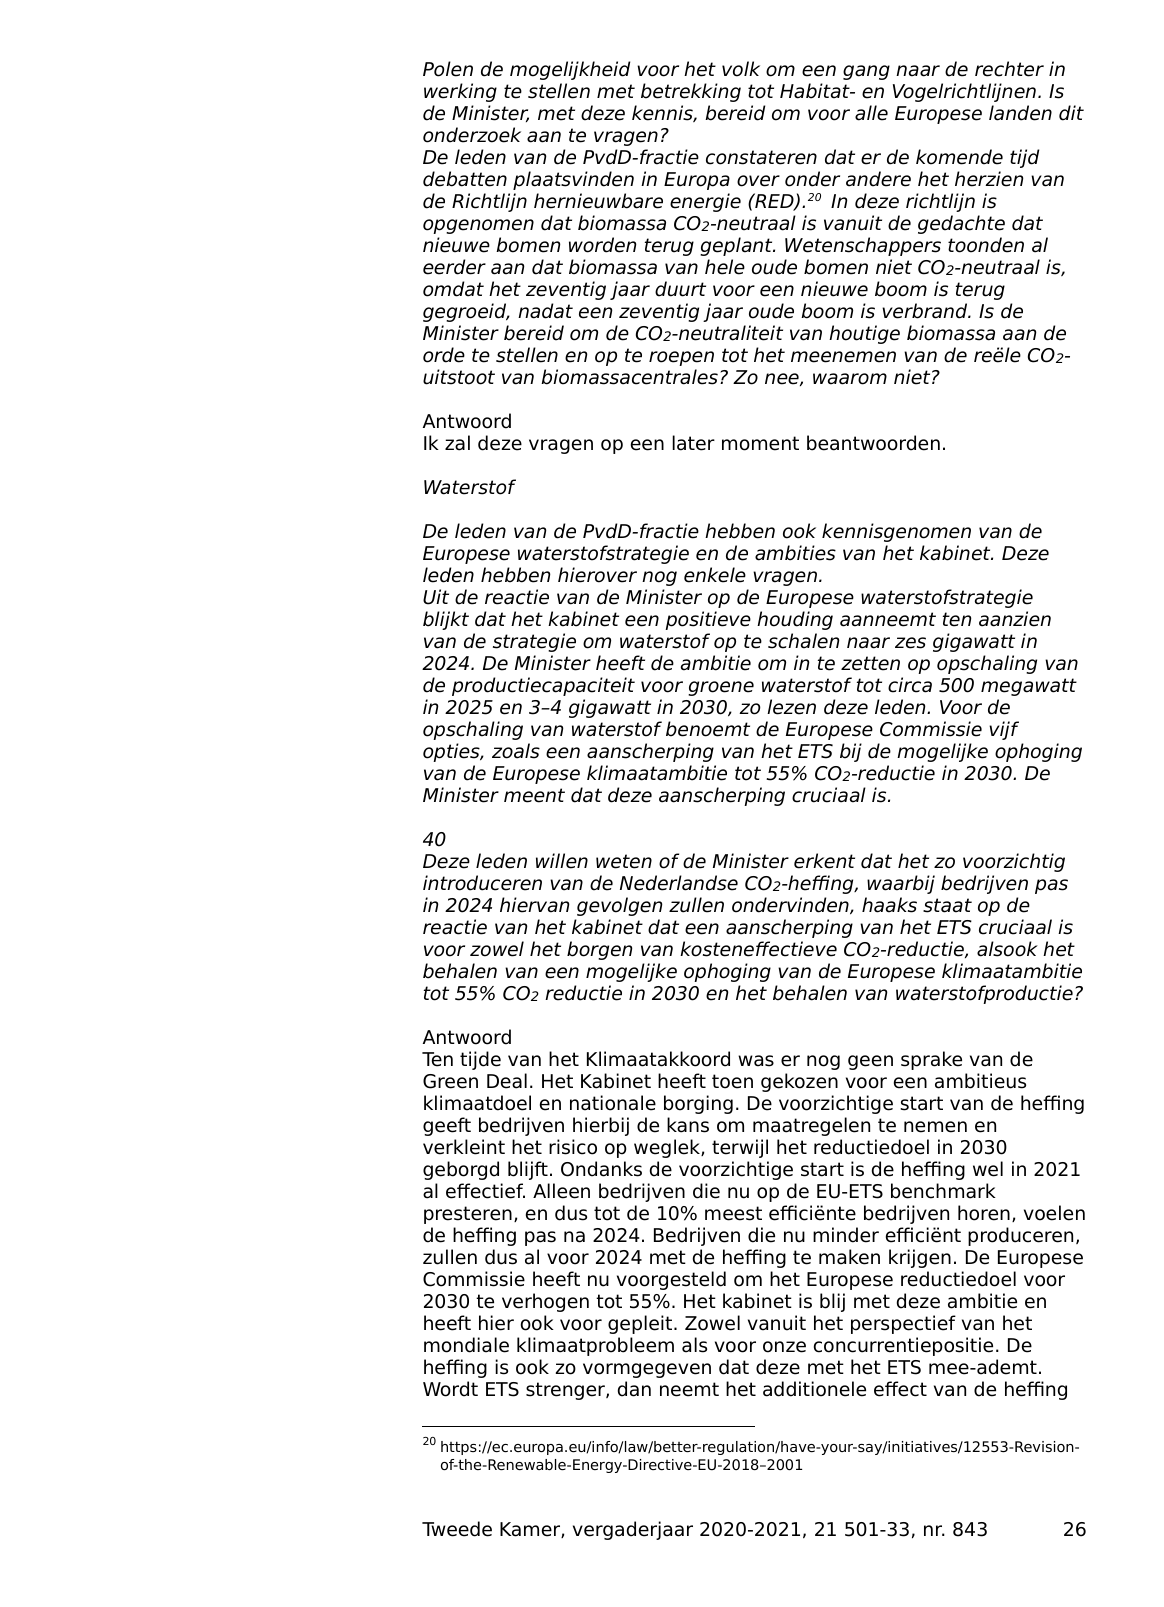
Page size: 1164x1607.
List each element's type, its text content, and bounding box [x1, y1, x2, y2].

subtitle Waterstof [422, 477, 1087, 499]
text Deze leden willen weten of de Minister erkent dat het zo voorzichtig introduceren van de Nederlandse CO2-heffing, waarbij bedrijven pas in 2024 hiervan gevolgen zullen ondervinden, haaks staat op de reactie van het kabinet dat een aanscherping van het ETS cruciaal is voor zowel het borgen van kosteneffectieve CO2-reductie, alsook het behalen van een mogelijke ophoging van de Europese klimaatambitie tot 55% CO2 reductie in 2030 en het behalen van waterstofproductie? [422, 851, 1087, 1005]
text https://ec.europa.eu/info/law/better-regulation/have-your-say/initiatives/12553-Revision-of-the-Renewable-Energy-Directive-EU-2018–2001 [422, 1435, 1087, 1474]
text Polen de mogelijkheid voor het volk om een gang naar de rechter in werking te stellen met betrekking tot Habitat- en Vogelrichtlijnen. Is de Minister, met deze kennis, bereid om voor alle Europese landen dit onderzoek aan te vragen? [422, 59, 1087, 147]
text De leden van de PvdD-fractie hebben ook kennisgenomen van de Europese waterstofstrategie en de ambities van het kabinet. Deze leden hebben hierover nog enkele vragen. [422, 521, 1087, 587]
text De leden van de PvdD-fractie constateren dat er de komende tijd debatten plaatsvinden in Europa over onder andere het herzien van de Richtlijn hernieuwbare energie (RED). In deze richtlijn is opgenomen dat biomassa CO2-neutraal is vanuit de gedachte dat nieuwe bomen worden terug geplant. Wetenschappers toonden al eerder aan dat biomassa van hele oude bomen niet CO2-neutraal is, omdat het zeventig jaar duurt voor een nieuwe boom is terug gegroeid, nadat een zeventig jaar oude boom is verbrand. Is de Minister bereid om de CO2-neutraliteit van houtige biomassa aan de orde te stellen en op te roepen tot het meenemen van de reële CO2-uitstoot van biomassacentrales? Zo nee, waarom niet? [422, 147, 1087, 389]
text 40 [422, 829, 1087, 851]
text Antwoord [422, 1027, 1087, 1049]
text Antwoord [422, 411, 1087, 433]
text Ik zal deze vragen op een later moment beantwoorden. [422, 433, 1087, 455]
text Uit de reactie van de Minister op de Europese waterstofstrategie blijkt dat het kabinet een positieve houding aanneemt ten aanzien van de strategie om waterstof op te schalen naar zes gigawatt in 2024. De Minister heeft de ambitie om in te zetten op opschaling van de productiecapaciteit voor groene waterstof tot circa 500 megawatt in 2025 en 3–4 gigawatt in 2030, zo lezen deze leden. Voor de opschaling van waterstof benoemt de Europese Commissie vijf opties, zoals een aanscherping van het ETS bij de mogelijke ophoging van de Europese klimaatambitie tot 55% CO2-reductie in 2030. De Minister meent dat deze aanscherping cruciaal is. [422, 587, 1087, 807]
text Ten tijde van het Klimaatakkoord was er nog geen sprake van de Green Deal. Het Kabinet heeft toen gekozen voor een ambitieus klimaatdoel en nationale borging. De voorzichtige start van de heffing geeft bedrijven hierbij de kans om maatregelen te nemen en verkleint het risico op weglek, terwijl het reductiedoel in 2030 geborgd blijft. Ondanks de voorzichtige start is de heffing wel in 2021 al effectief. Alleen bedrijven die nu op de EU-ETS benchmark presteren, en dus tot de 10% meest efficiënte bedrijven horen, voelen de heffing pas na 2024. Bedrijven die nu minder efficiënt produceren, zullen dus al voor 2024 met de heffing te maken krijgen. De Europese Commissie heeft nu voorgesteld om het Europese reductiedoel voor 2030 te verhogen tot 55%. Het kabinet is blij met deze ambitie en heeft hier ook voor gepleit. Zowel vanuit het perspectief van het mondiale klimaatprobleem als voor onze concurrentiepositie. De heffing is ook zo vormgegeven dat deze met het ETS mee-ademt. Wordt ETS strenger, dan neemt het additionele effect van de heffing [422, 1049, 1087, 1401]
